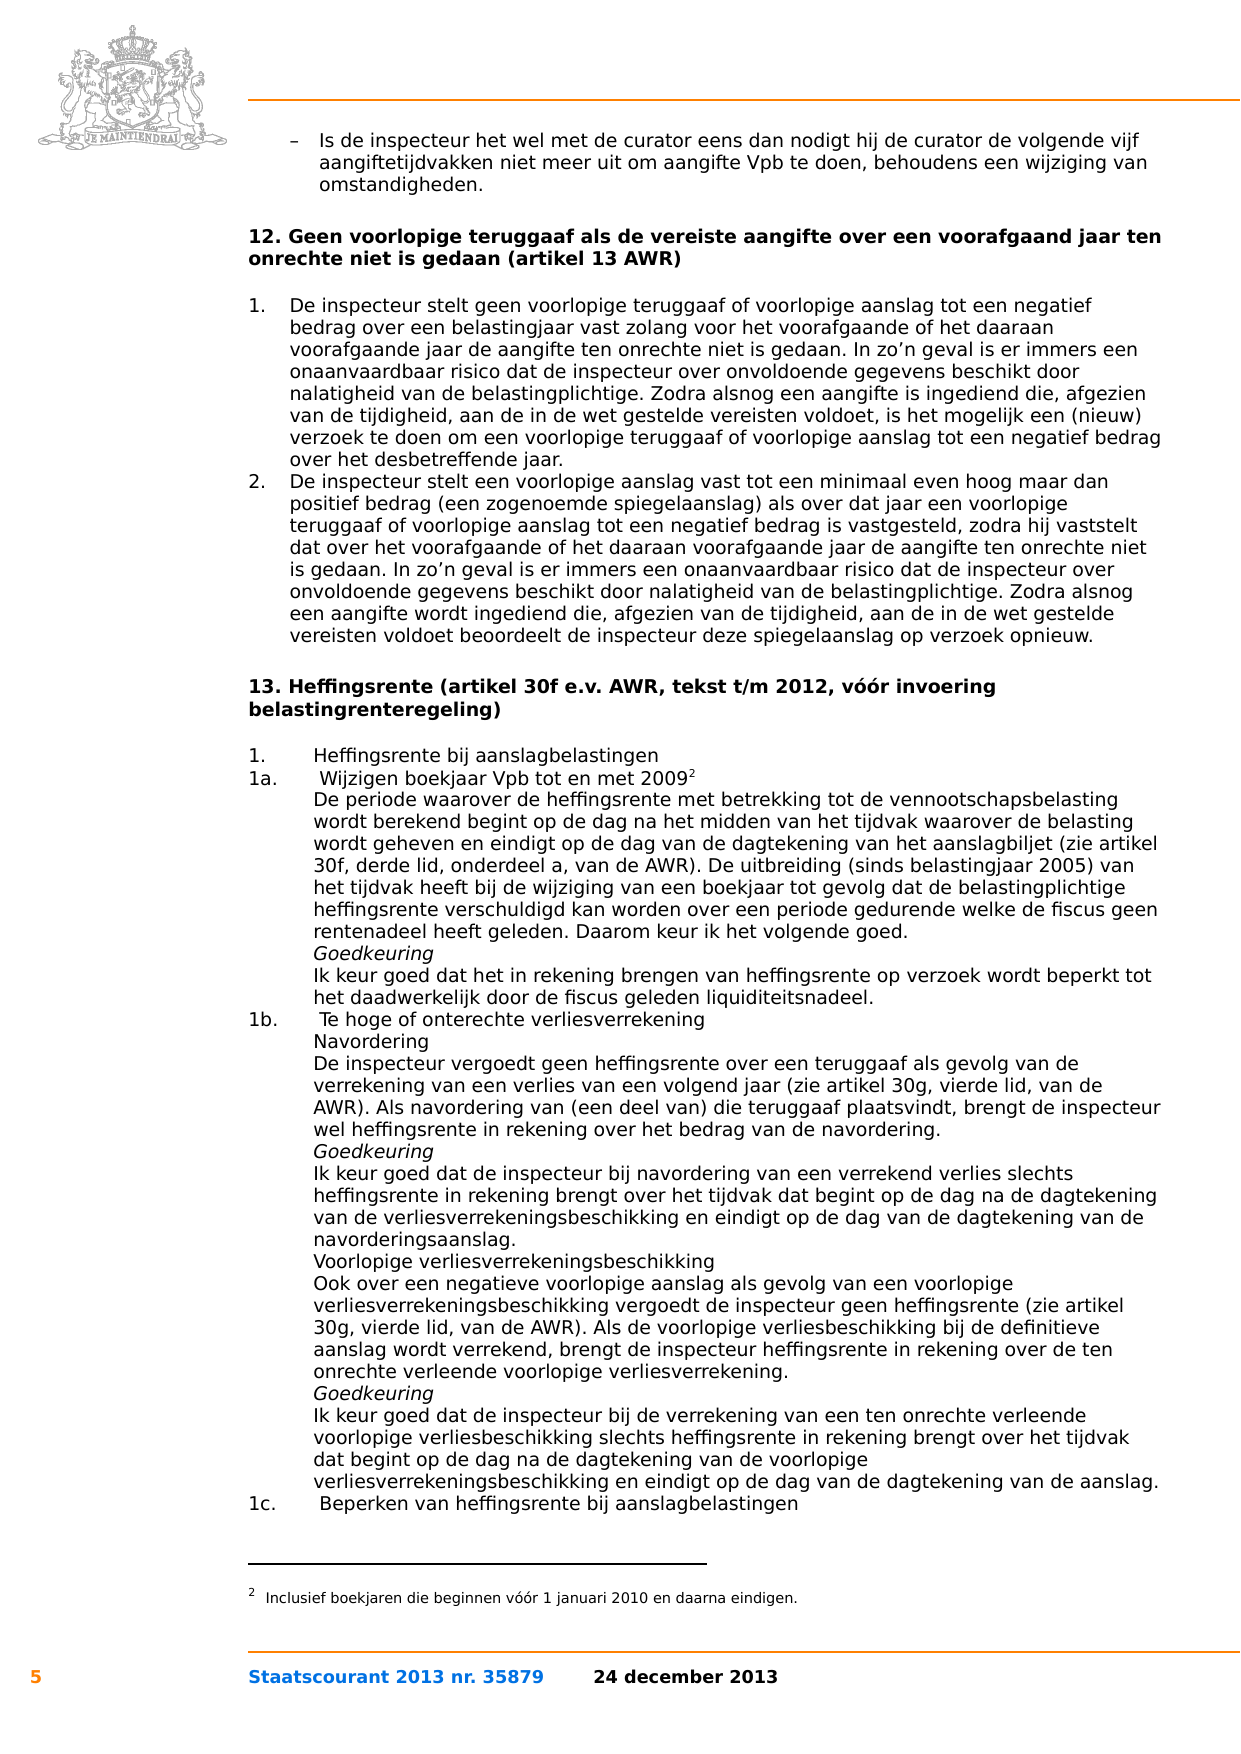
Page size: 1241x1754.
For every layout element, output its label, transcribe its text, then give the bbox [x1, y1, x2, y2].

text Voorlopige verliesverrekeningsbeschikking [313, 1251, 1163, 1273]
subtitle 12. Geen voorlopige teruggaaf als de vereiste aangifte over een voorafgaand jaar ten onrechte niet is gedaan (artikel 13 AWR) [248, 226, 1163, 270]
text 1c. Beperken van heffingsrente bij aanslagbelastingen [248, 1493, 1163, 1515]
text 1b. Te hoge of onterechte verliesverrekening [248, 1009, 1163, 1031]
text 1a. Wijzigen boekjaar Vpb tot en met 2009 [248, 767, 1163, 789]
text De periode waarover de heffingsrente met betrekking tot de vennootschapsbelasting wordt berekend begint op de dag na het midden van het tijdvak waarover de belasting wordt geheven en eindigt op de dag van de dagtekening van het aanslagbiljet (zie artikel 30f, derde lid, onderdeel a, van de AWR). De uitbreiding (sinds belastingjaar 2005) van het tijdvak heeft bij de wijziging van een boekjaar tot gevolg dat de belastingplichtige heffingsrente verschuldigd kan worden over een periode gedurende welke de fiscus geen rentenadeel heeft geleden. Daarom keur ik het volgende goed. [313, 789, 1163, 943]
text Inclusief boekjaren die beginnen vóór 1 januari 2010 en daarna eindigen. [248, 1586, 1163, 1608]
text Goedkeuring [313, 1141, 1163, 1163]
text Ook over een negatieve voorlopige aanslag als gevolg van een voorlopige verliesverrekeningsbeschikking vergoedt de inspecteur geen heffingsrente (zie artikel 30g, vierde lid, van de AWR). Als de voorlopige verliesbeschikking bij de definitieve aanslag wordt verrekend, brengt de inspecteur heffingsrente in rekening over de ten onrechte verleende voorlopige verliesverrekening. [313, 1273, 1163, 1383]
text De inspecteur vergoedt geen heffingsrente over een teruggaaf als gevolg van de verrekening van een verlies van een volgend jaar (zie artikel 30g, vierde lid, van de AWR). Als navordering van (een deel van) die teruggaaf plaatsvindt, brengt de inspecteur wel heffingsrente in rekening over het bedrag van de navordering. [313, 1053, 1163, 1141]
text Navordering [313, 1031, 1163, 1053]
text Ik keur goed dat het in rekening brengen van heffingsrente op verzoek wordt beperkt tot het daadwerkelijk door de fiscus geleden liquiditeitsnadeel. [313, 965, 1163, 1009]
text Ik keur goed dat de inspecteur bij de verrekening van een ten onrechte verleende voorlopige verliesbeschikking slechts heffingsrente in rekening brengt over het tijdvak dat begint op de dag na de dagtekening van de voorlopige verliesverrekeningsbeschikking en eindigt op de dag van de dagtekening van de aanslag. [313, 1405, 1163, 1493]
text – Is de inspecteur het wel met de curator eens dan nodigt hij de curator de volgende vijf aangiftetijdvakken niet meer uit om aangifte Vpb te doen, behoudens een wijziging van omstandigheden. [289, 130, 1163, 196]
picture [38, 25, 227, 150]
text Goedkeuring [313, 1383, 1163, 1405]
text 1. De inspecteur stelt geen voorlopige teruggaaf of voorlopige aanslag tot een negatief bedrag over een belastingjaar vast zolang voor het voorafgaande of het daaraan voorafgaande jaar de aangifte ten onrechte niet is gedaan. In zo’n geval is er immers een onaanvaardbaar risico dat de inspecteur over onvoldoende gegevens beschikt door nalatigheid van de belastingplichtige. Zodra alsnog een aangifte is ingediend die, afgezien van de tijdigheid, aan de in de wet gestelde vereisten voldoet, is het mogelijk een (nieuw) verzoek te doen om een voorlopige teruggaaf of voorlopige aanslag tot een negatief bedrag over het desbetreffende jaar. [248, 295, 1163, 471]
subtitle 13. Heffingsrente (artikel 30f e.v. AWR, tekst t/m 2012, vóór invoering belastingrenteregeling) [248, 676, 1163, 720]
text Goedkeuring [313, 943, 1163, 965]
text 1. Heffingsrente bij aanslagbelastingen [248, 745, 1163, 767]
text Ik keur goed dat de inspecteur bij navordering van een verrekend verlies slechts heffingsrente in rekening brengt over het tijdvak dat begint op de dag na de dagtekening van de verliesverrekeningsbeschikking en eindigt op de dag van de dagtekening van de navorderingsaanslag. [313, 1163, 1163, 1251]
text 2. De inspecteur stelt een voorlopige aanslag vast tot een minimaal even hoog maar dan positief bedrag (een zogenoemde spiegelaanslag) als over dat jaar een voorlopige teruggaaf of voorlopige aanslag tot een negatief bedrag is vastgesteld, zodra hij vaststelt dat over het voorafgaande of het daaraan voorafgaande jaar de aangifte ten onrechte niet is gedaan. In zo’n geval is er immers een onaanvaardbaar risico dat de inspecteur over onvoldoende gegevens beschikt door nalatigheid van de belastingplichtige. Zodra alsnog een aangifte wordt ingediend die, afgezien van de tijdigheid, aan de in de wet gestelde vereisten voldoet beoordeelt de inspecteur deze spiegelaanslag op verzoek opnieuw. [248, 471, 1163, 646]
